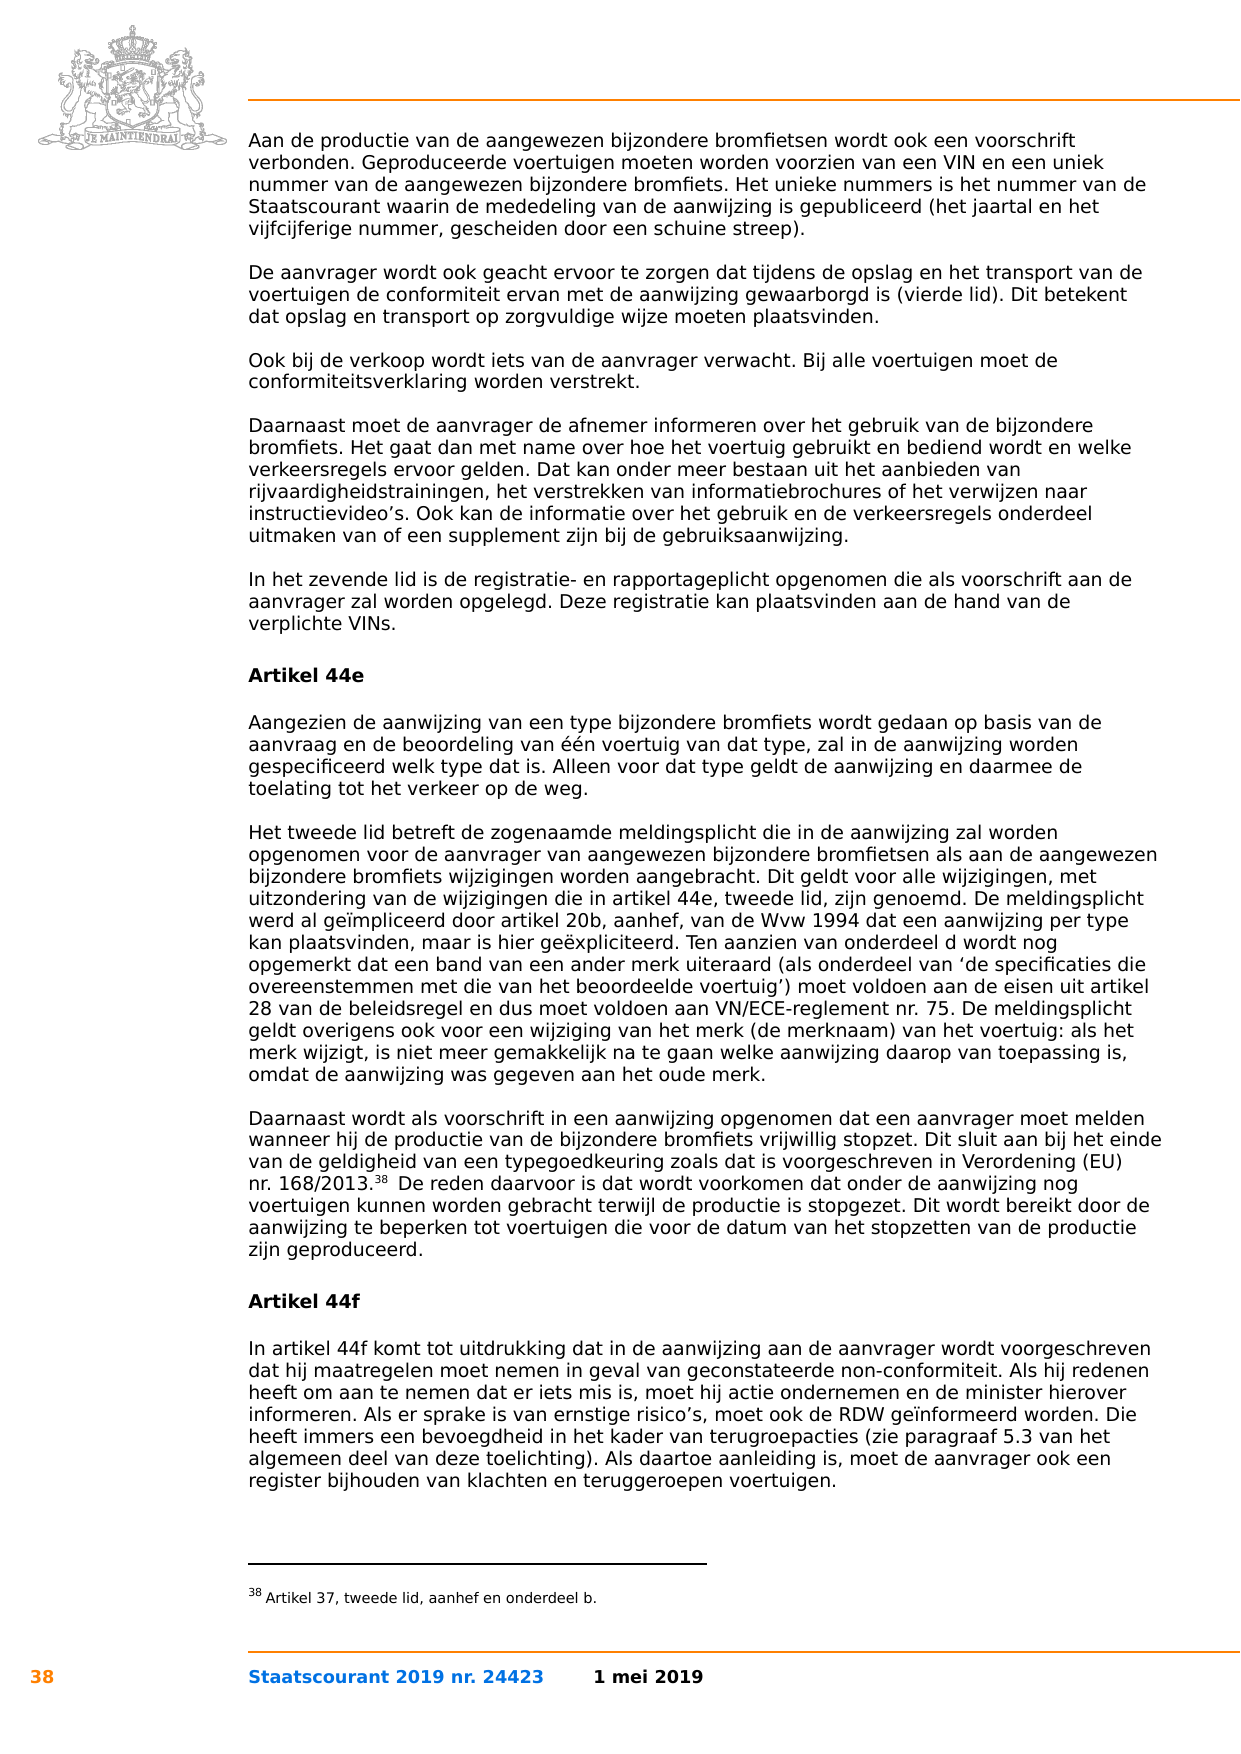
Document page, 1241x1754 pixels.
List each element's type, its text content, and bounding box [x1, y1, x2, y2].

text Daarnaast wordt als voorschrift in een aanwijzing opgenomen dat een aanvrager moet melden wanneer hij de productie van de bijzondere bromfiets vrijwillig stopzet. Dit sluit aan bij het einde van de geldigheid van een typegoedkeuring zoals dat is voorgeschreven in Verordening (EU) nr. 168/2013. De reden daarvoor is dat wordt voorkomen dat onder de aanwijzing nog voertuigen kunnen worden gebracht terwijl de productie is stopgezet. Dit wordt bereikt door de aanwijzing te beperken tot voertuigen die voor de datum van het stopzetten van de productie zijn geproduceerd. [248, 1107, 1163, 1261]
text Aangezien de aanwijzing van een type bijzondere bromfiets wordt gedaan op basis van de aanvraag en de beoordeling van één voertuig van dat type, zal in de aanwijzing worden gespecificeerd welk type dat is. Alleen voor dat type geldt de aanwijzing en daarmee de toelating tot het verkeer op de weg. [248, 712, 1163, 800]
text In artikel 44f komt tot uitdrukking dat in de aanwijzing aan de aanvrager wordt voorgeschreven dat hij maatregelen moet nemen in geval van geconstateerde non-conformiteit. Als hij redenen heeft om aan te nemen dat er iets mis is, moet hij actie ondernemen en de minister hierover informeren. Als er sprake is van ernstige risico’s, moet ook de RDW geïnformeerd worden. Die heeft immers een bevoegdheid in het kader van terugroepacties (zie paragraaf 5.3 van het algemeen deel van deze toelichting). Als daartoe aanleiding is, moet de aanvrager ook een register bijhouden van klachten en teruggeroepen voertuigen. [248, 1338, 1163, 1492]
text Ook bij de verkoop wordt iets van de aanvrager verwacht. Bij alle voertuigen moet de conformiteitsverklaring worden verstrekt. [248, 349, 1163, 393]
text In het zevende lid is de registratie- en rapportageplicht opgenomen die als voorschrift aan de aanvrager zal worden opgelegd. Deze registratie kan plaatsvinden aan de hand van de verplichte VINs. [248, 569, 1163, 635]
text Het tweede lid betreft de zogenaamde meldingsplicht die in de aanwijzing zal worden opgenomen voor de aanvrager van aangewezen bijzondere bromfietsen als aan de aangewezen bijzondere bromfiets wijzigingen worden aangebracht. Dit geldt voor alle wijzigingen, met uitzondering van de wijzigingen die in artikel 44e, tweede lid, zijn genoemd. De meldingsplicht werd al geïmpliceerd door artikel 20b, aanhef, van de Wvw 1994 dat een aanwijzing per type kan plaatsvinden, maar is hier geëxpliciteerd. Ten aanzien van onderdeel d wordt nog opgemerkt dat een band van een ander merk uiteraard (als onderdeel van ‘de specificaties die overeenstemmen met die van het beoordeelde voertuig’) moet voldoen aan de eisen uit artikel 28 van de beleidsregel en dus moet voldoen aan VN/ECE-reglement nr. 75. De meldingsplicht geldt overigens ook voor een wijziging van het merk (de merknaam) van het voertuig: als het merk wijzigt, is niet meer gemakkelijk na te gaan welke aanwijzing daarop van toepassing is, omdat de aanwijzing was gegeven aan het oude merk. [248, 822, 1163, 1086]
picture [38, 25, 227, 150]
subtitle Artikel 44f [248, 1291, 1163, 1313]
subtitle Artikel 44e [248, 665, 1163, 687]
text De aanvrager wordt ook geacht ervoor te zorgen dat tijdens de opslag en het transport van de voertuigen de conformiteit ervan met de aanwijzing gewaarborgd is (vierde lid). Dit betekent dat opslag en transport op zorgvuldige wijze moeten plaatsvinden. [248, 262, 1163, 328]
text Aan de productie van de aangewezen bijzondere bromfietsen wordt ook een voorschrift verbonden. Geproduceerde voertuigen moeten worden voorzien van een VIN en een uniek nummer van de aangewezen bijzondere bromfiets. Het unieke nummers is het nummer van de Staatscourant waarin de mededeling van de aanwijzing is gepubliceerd (het jaartal en het vijfcijferige nummer, gescheiden door een schuine streep). [248, 130, 1163, 240]
text Daarnaast moet de aanvrager de afnemer informeren over het gebruik van de bijzondere bromfiets. Het gaat dan met name over hoe het voertuig gebruikt en bediend wordt en welke verkeersregels ervoor gelden. Dat kan onder meer bestaan uit het aanbieden van rijvaardigheidstrainingen, het verstrekken van informatiebrochures of het verwijzen naar instructievideo’s. Ook kan de informatie over het gebruik en de verkeersregels onderdeel uitmaken van of een supplement zijn bij de gebruiksaanwijzing. [248, 415, 1163, 547]
text Artikel 37, tweede lid, aanhef en onderdeel b. [248, 1586, 1163, 1608]
